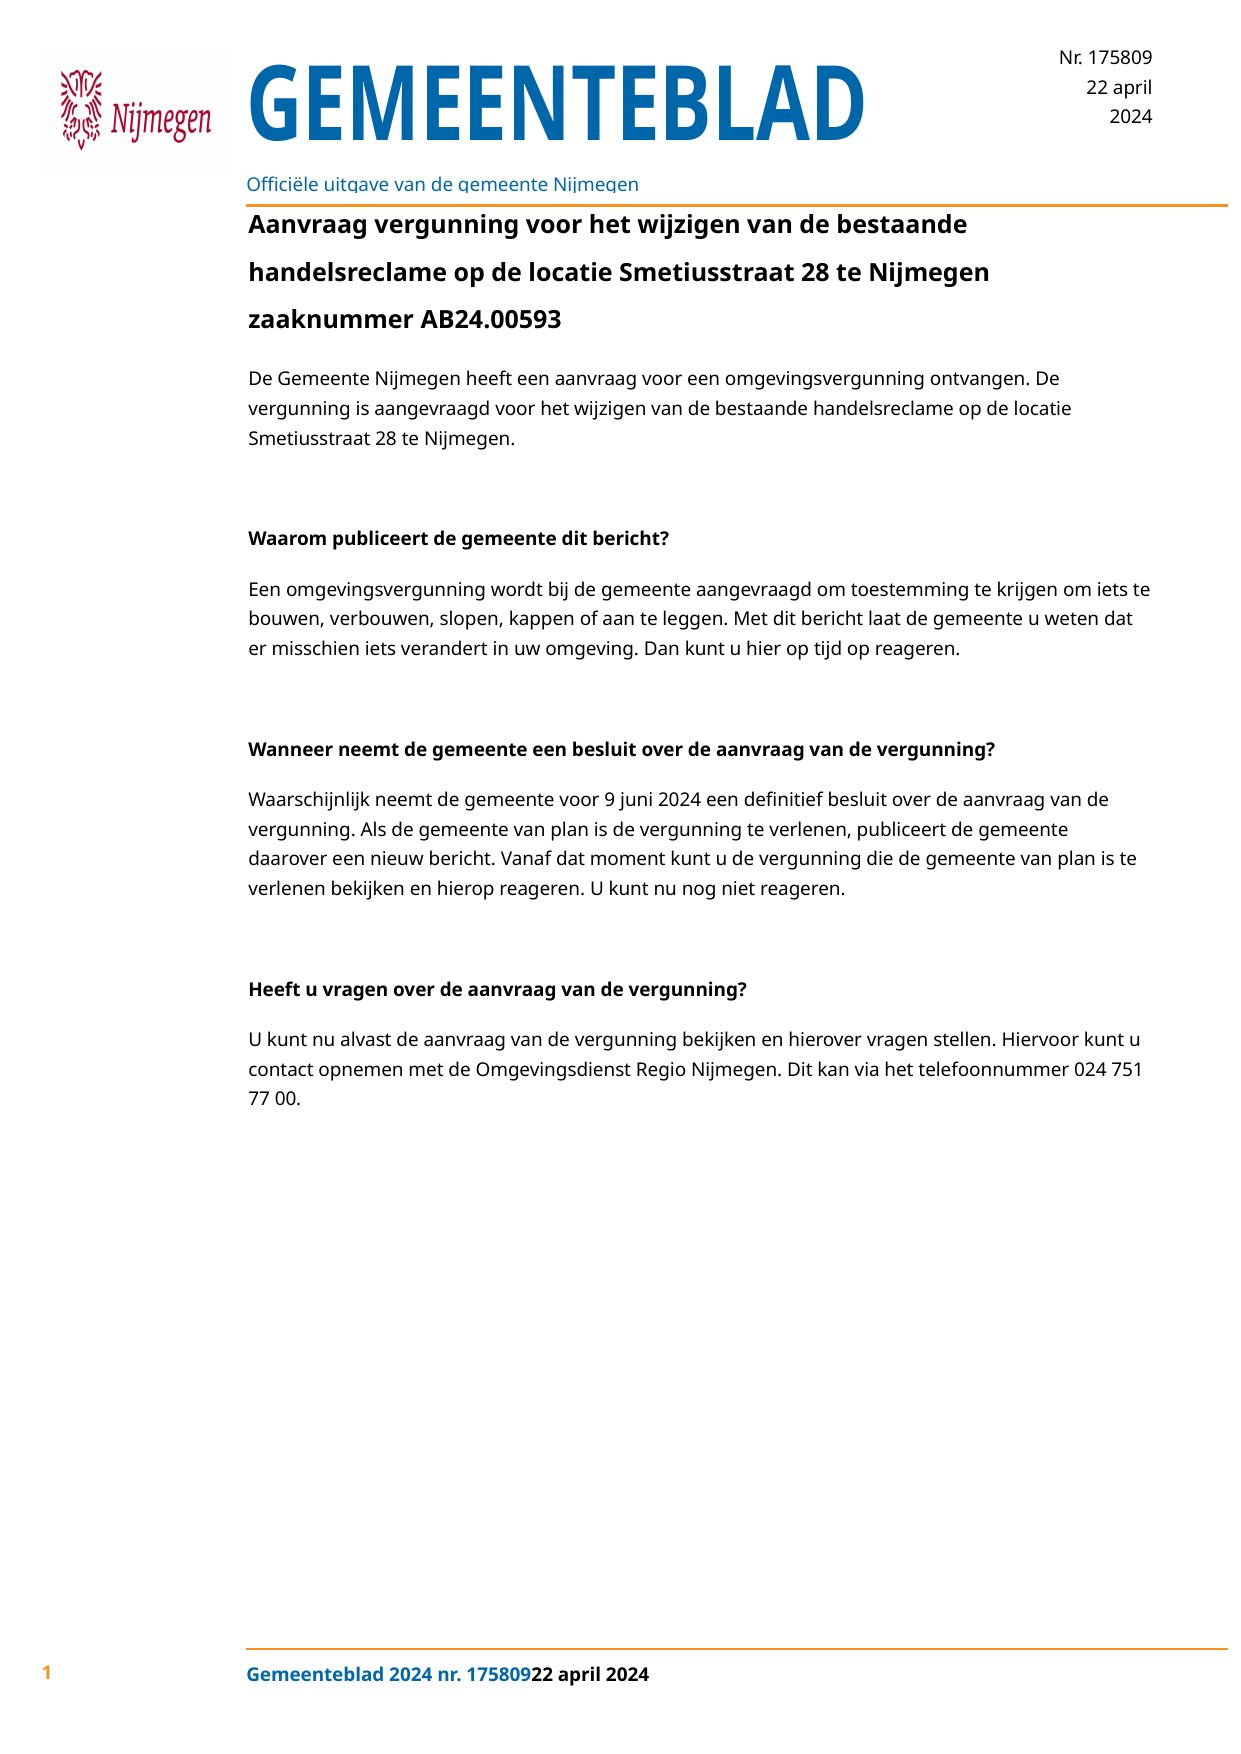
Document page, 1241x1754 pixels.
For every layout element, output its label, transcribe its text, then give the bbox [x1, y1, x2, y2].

text De Gemeente Nijmegen heeft een aanvraag voor een omgevingsvergunning ontvangen. De vergunning is aangevraagd voor het wijzigen van de bestaande handelsreclame op de locatie Smetiusstraat 28 te Nijmegen. [248, 366, 1152, 450]
picture [41, 47, 231, 172]
text Waarom publiceert de gemeente dit bericht? [248, 526, 1152, 551]
text Heeft u vragen over de aanvraag van de vergunning? [248, 976, 1152, 1002]
text Een omgevingsvergunning wordt bij de gemeente aangevraagd om toestemming te krijgen om iets te bouwen, verbouwen, slopen, kappen of aan te leggen. Met dit bericht laat de gemeente u weten dat er misschien iets verandert in uw omgeving. Dan kunt u hier op tijd op reageren. [248, 576, 1152, 661]
text U kunt nu alvast de aanvraag van de vergunning bekijken en hierover vragen stellen. Hiervoor kunt u contact opnemen met de Omgevingsdienst Regio Nijmegen. Dit kan via het telefoonnummer 024 751 77 00. [248, 1026, 1152, 1111]
text Aanvraag vergunning voor het wijzigen van de bestaande handelsreclame op de locatie Smetiusstraat 28 te Nijmegen zaaknummer AB24.00593 [248, 207, 1152, 336]
text Wanneer neemt de gemeente een besluit over de aanvraag van de vergunning? [248, 736, 1152, 762]
text Waarschijnlijk neemt de gemeente voor 9 juni 2024 een definitief besluit over de aanvraag van de vergunning. Als de gemeente van plan is de vergunning te verlenen, publiceert de gemeente daarover een nieuw bericht. Vanaf dat moment kunt u de vergunning die de gemeente van plan is te verlenen bekijken en hierop reageren. U kunt nu nog niet reageren. [248, 786, 1152, 901]
